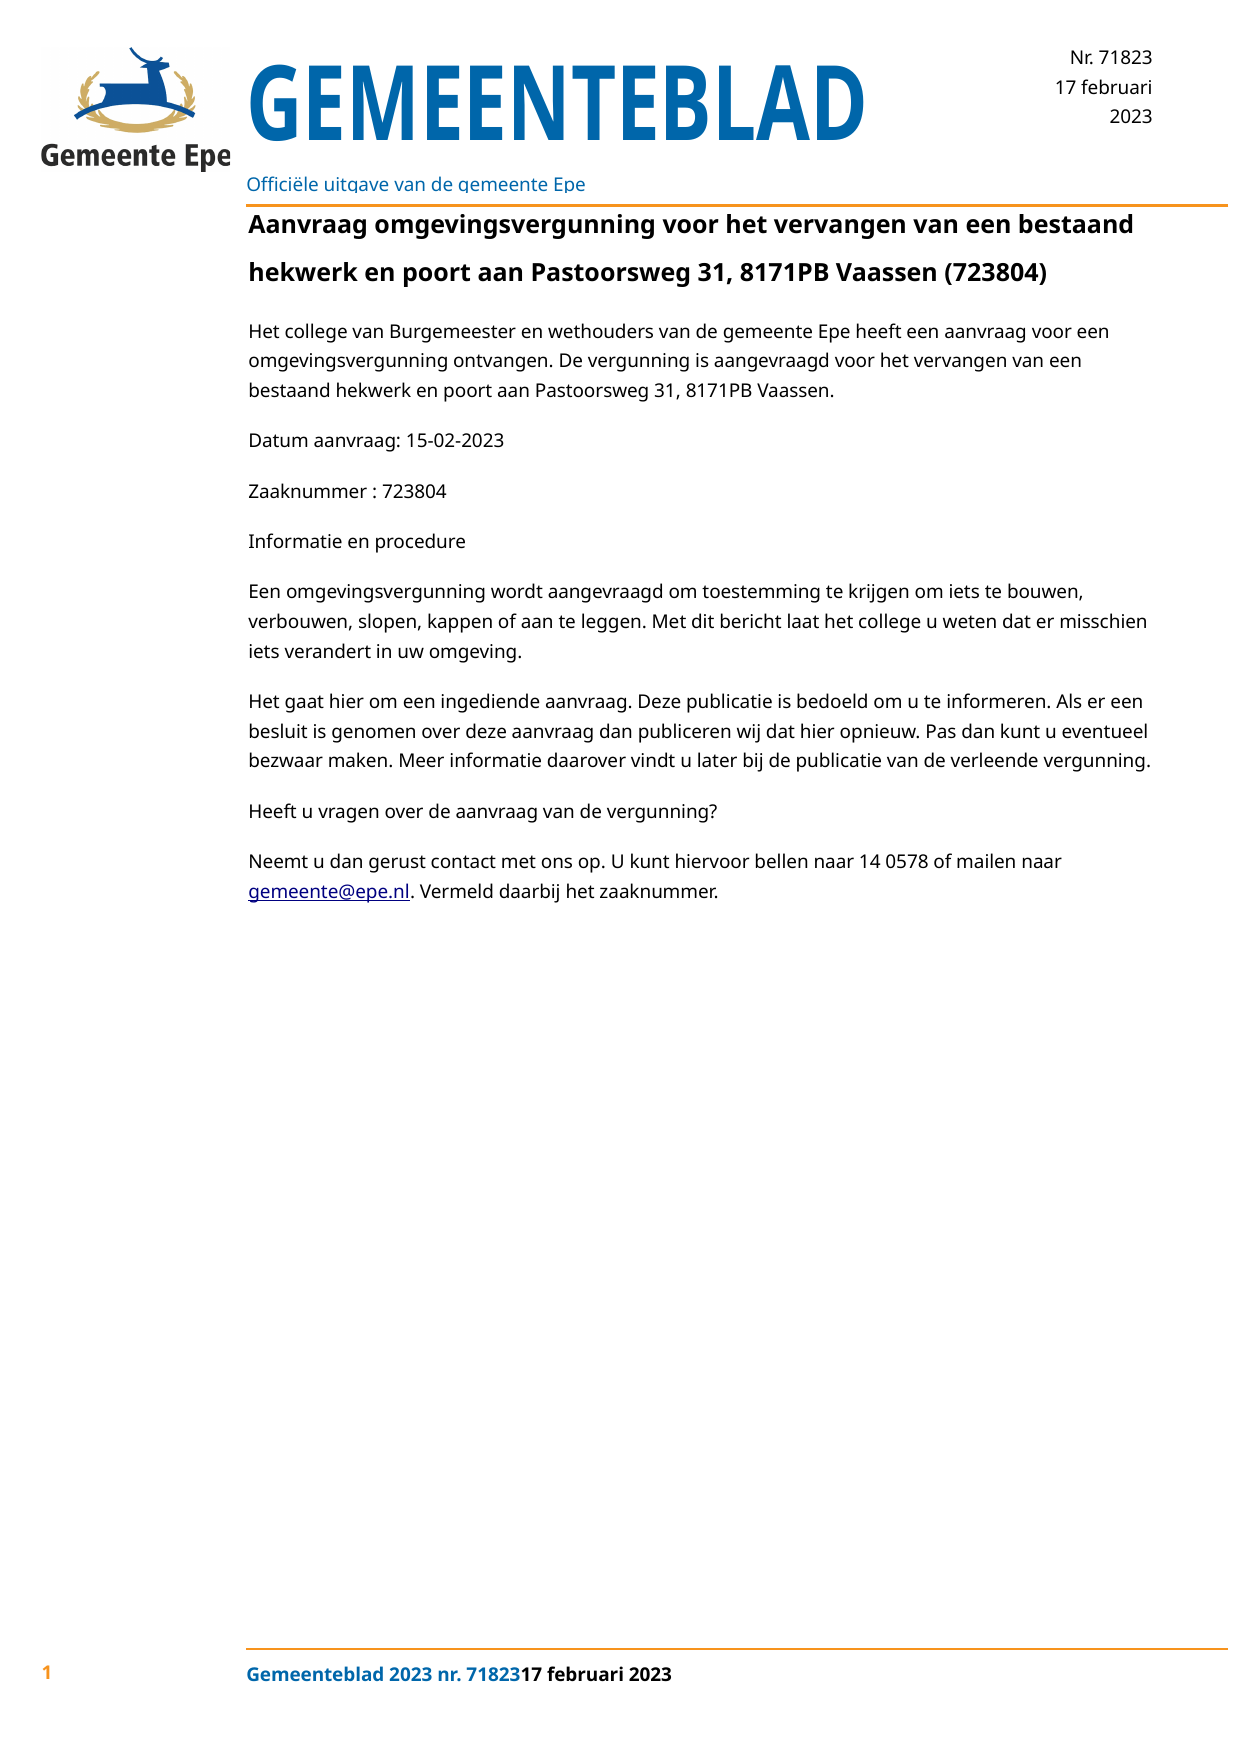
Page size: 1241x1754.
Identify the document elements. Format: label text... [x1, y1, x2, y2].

picture [41, 47, 231, 172]
text Zaaknummer : 723804 [248, 478, 1152, 504]
text Datum aanvraag: 15-02-2023 [248, 427, 1152, 453]
text Aanvraag omgevingsvergunning voor het vervangen van een bestaand hekwerk en poort aan Pastoorsweg 31, 8171PB Vaassen (723804) [248, 207, 1152, 288]
text Informatie en procedure [248, 528, 1152, 554]
text Heeft u vragen over de aanvraag van de vergunning? [248, 798, 1152, 824]
text Het gaat hier om een ingediende aanvraag. Deze publicatie is bedoeld om u te informeren. Als er een besluit is genomen over deze aanvraag dan publiceren wij dat hier opnieuw. Pas dan kunt u eventueel bezwaar maken. Meer informatie daarover vindt u later bij de publicatie van de verleende vergunning. [248, 688, 1152, 773]
text Het college van Burgemeester en wethouders van de gemeente Epe heeft een aanvraag voor een omgevingsvergunning ontvangen. De vergunning is aangevraagd voor het vervangen van een bestaand hekwerk en poort aan Pastoorsweg 31, 8171PB Vaassen. [248, 318, 1152, 403]
text Een omgevingsvergunning wordt aangevraagd om toestemming te krijgen om iets te bouwen, verbouwen, slopen, kappen of aan te leggen. Met dit bericht laat het college u weten dat er misschien iets verandert in uw omgeving. [248, 579, 1152, 664]
text Neemt u dan gerust contact met ons op. U kunt hiervoor bellen naar 14 0578 of mailen naar gemeente@epe.nl. Vermeld daarbij het zaaknummer. [248, 848, 1152, 904]
